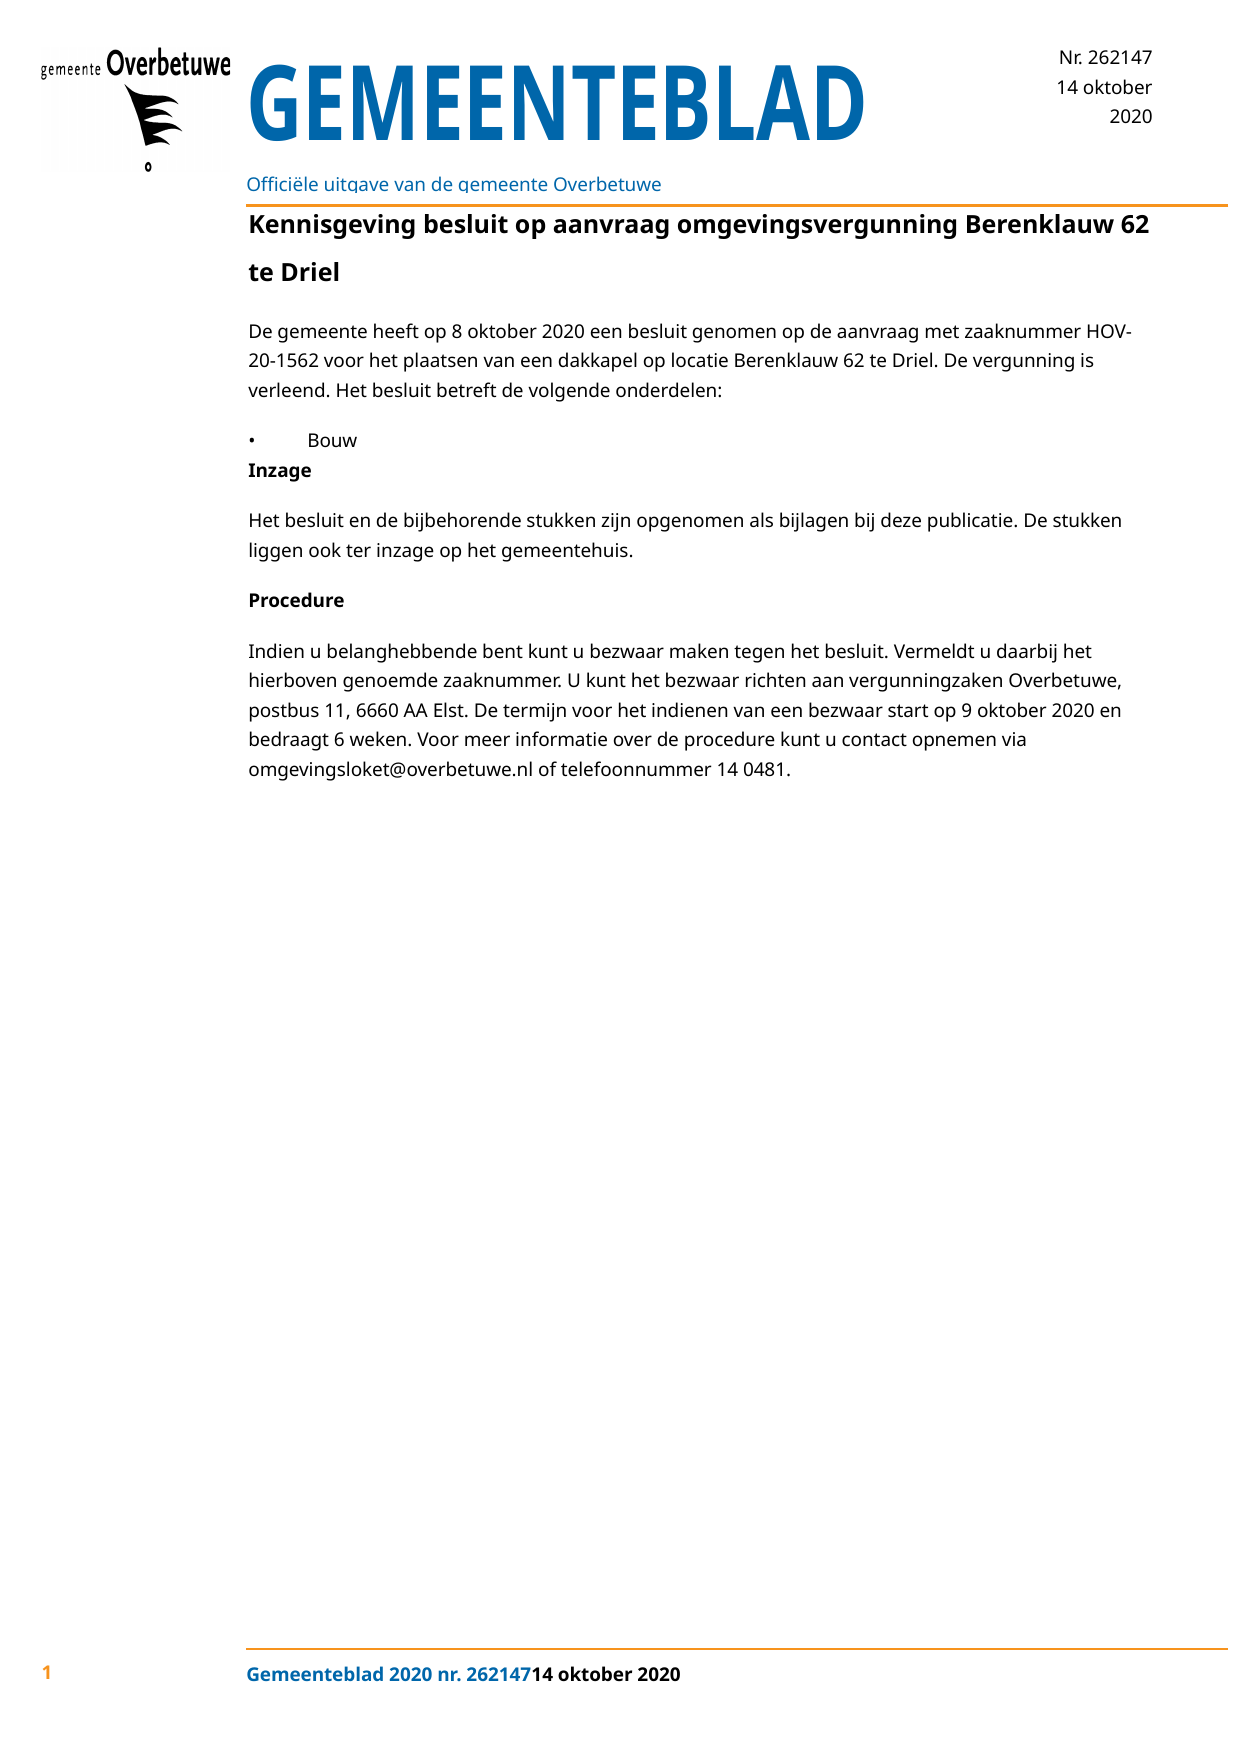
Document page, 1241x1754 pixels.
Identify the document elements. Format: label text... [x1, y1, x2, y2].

text Het besluit en de bijbehorende stukken zijn opgenomen als bijlagen bij deze publicatie. De stukken liggen ook ter inzage op het gemeentehuis. [248, 507, 1152, 563]
picture [41, 47, 231, 172]
text De gemeente heeft op 8 oktober 2020 een besluit genomen op de aanvraag met zaaknummer HOV-20-1562 voor het plaatsen van een dakkapel op locatie Berenklauw 62 te Driel. De vergunning is verleend. Het besluit betreft de volgende onderdelen: [248, 318, 1152, 403]
text Procedure [248, 587, 1152, 613]
list Bouw [248, 427, 1152, 453]
text Inzage [248, 457, 1152, 483]
text Indien u belanghebbende bent kunt u bezwaar maken tegen het besluit. Vermeldt u daarbij het hierboven genoemde zaaknummer. U kunt het bezwaar richten aan vergunningzaken Overbetuwe, postbus 11, 6660 AA Elst. De termijn voor het indienen van een bezwaar start op 9 oktober 2020 en bedraagt 6 weken. Voor meer informatie over de procedure kunt u contact opnemen via omgevingsloket@overbetuwe.nl of telefoonnummer 14 0481. [248, 638, 1152, 782]
text Kennisgeving besluit op aanvraag omgevingsvergunning Berenklauw 62 te Driel [248, 207, 1152, 288]
